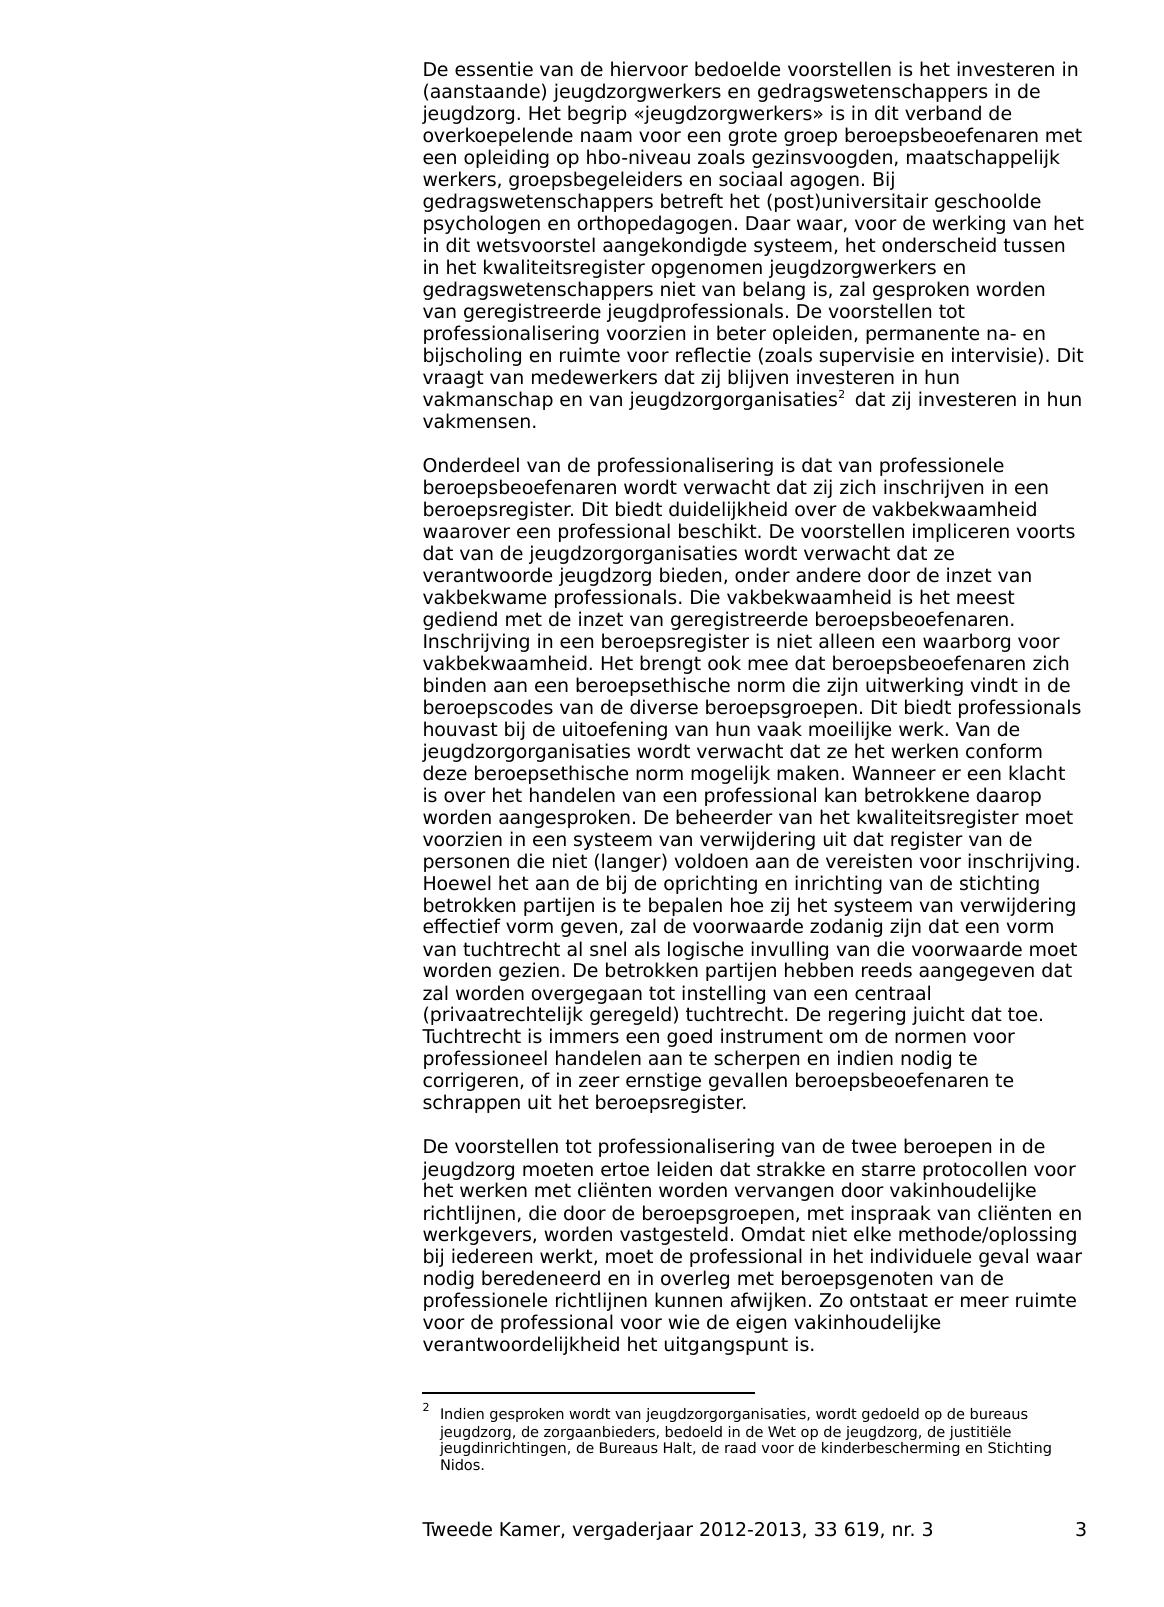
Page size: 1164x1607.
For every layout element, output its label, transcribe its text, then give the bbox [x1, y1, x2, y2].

text De essentie van de hiervoor bedoelde voorstellen is het investeren in (aanstaande) jeugdzorgwerkers en gedragswetenschappers in de jeugdzorg. Het begrip «jeugdzorgwerkers» is in dit verband de overkoepelende naam voor een grote groep beroepsbeoefenaren met een opleiding op hbo-niveau zoals gezinsvoogden, maatschappelijk werkers, groepsbegeleiders en sociaal agogen. Bij gedragswetenschappers betreft het (post)universitair geschoolde psychologen en orthopedagogen. Daar waar, voor de werking van het in dit wetsvoorstel aangekondigde systeem, het onderscheid tussen in het kwaliteitsregister opgenomen jeugdzorgwerkers en gedragswetenschappers niet van belang is, zal gesproken worden van geregistreerde jeugdprofessionals. De voorstellen tot professionalisering voorzien in beter opleiden, permanente na- en bijscholing en ruimte voor reflectie (zoals supervisie en intervisie). Dit vraagt van medewerkers dat zij blijven investeren in hun vakmanschap en van jeugdzorgorganisaties dat zij investeren in hun vakmensen. [422, 59, 1087, 433]
text Onderdeel van de professionalisering is dat van professionele beroepsbeoefenaren wordt verwacht dat zij zich inschrijven in een beroepsregister. Dit biedt duidelijkheid over de vakbekwaamheid waarover een professional beschikt. De voorstellen impliceren voorts dat van de jeugdzorgorganisaties wordt verwacht dat ze verantwoorde jeugdzorg bieden, onder andere door de inzet van vakbekwame professionals. Die vakbekwaamheid is het meest gediend met de inzet van geregistreerde beroepsbeoefenaren. Inschrijving in een beroepsregister is niet alleen een waarborg voor vakbekwaamheid. Het brengt ook mee dat beroepsbeoefenaren zich binden aan een beroepsethische norm die zijn uitwerking vindt in de beroepscodes van de diverse beroepsgroepen. Dit biedt professionals houvast bij de uitoefening van hun vaak moeilijke werk. Van de jeugdzorgorganisaties wordt verwacht dat ze het werken conform deze beroepsethische norm mogelijk maken. Wanneer er een klacht is over het handelen van een professional kan betrokkene daarop worden aangesproken. De beheerder van het kwaliteitsregister moet voorzien in een systeem van verwijdering uit dat register van de personen die niet (langer) voldoen aan de vereisten voor inschrijving. Hoewel het aan de bij de oprichting en inrichting van de stichting betrokken partijen is te bepalen hoe zij het systeem van verwijdering effectief vorm geven, zal de voorwaarde zodanig zijn dat een vorm van tuchtrecht al snel als logische invulling van die voorwaarde moet worden gezien. De betrokken partijen hebben reeds aangegeven dat zal worden overgegaan tot instelling van een centraal (privaatrechtelijk geregeld) tuchtrecht. De regering juicht dat toe. Tuchtrecht is immers een goed instrument om de normen voor professioneel handelen aan te scherpen en indien nodig te corrigeren, of in zeer ernstige gevallen beroepsbeoefenaren te schrappen uit het beroepsregister. [422, 455, 1087, 1114]
text De voorstellen tot professionalisering van de twee beroepen in de jeugdzorg moeten ertoe leiden dat strakke en starre protocollen voor het werken met cliënten worden vervangen door vakinhoudelijke richtlijnen, die door de beroepsgroepen, met inspraak van cliënten en werkgevers, worden vastgesteld. Omdat niet elke methode/oplossing bij iedereen werkt, moet de professional in het individuele geval waar nodig beredeneerd en in overleg met beroepsgenoten van de professionele richtlijnen kunnen afwijken. Zo ontstaat er meer ruimte voor de professional voor wie de eigen vakinhoudelijke verantwoordelijkheid het uitgangspunt is. [422, 1136, 1087, 1356]
text Indien gesproken wordt van jeugdzorgorganisaties, wordt gedoeld op de bureaus jeugdzorg, de zorgaanbieders, bedoeld in de Wet op de jeugdzorg, de justitiële jeugdinrichtingen, de Bureaus Halt, de raad voor de kinderbescherming en Stichting Nidos. [422, 1402, 1087, 1474]
